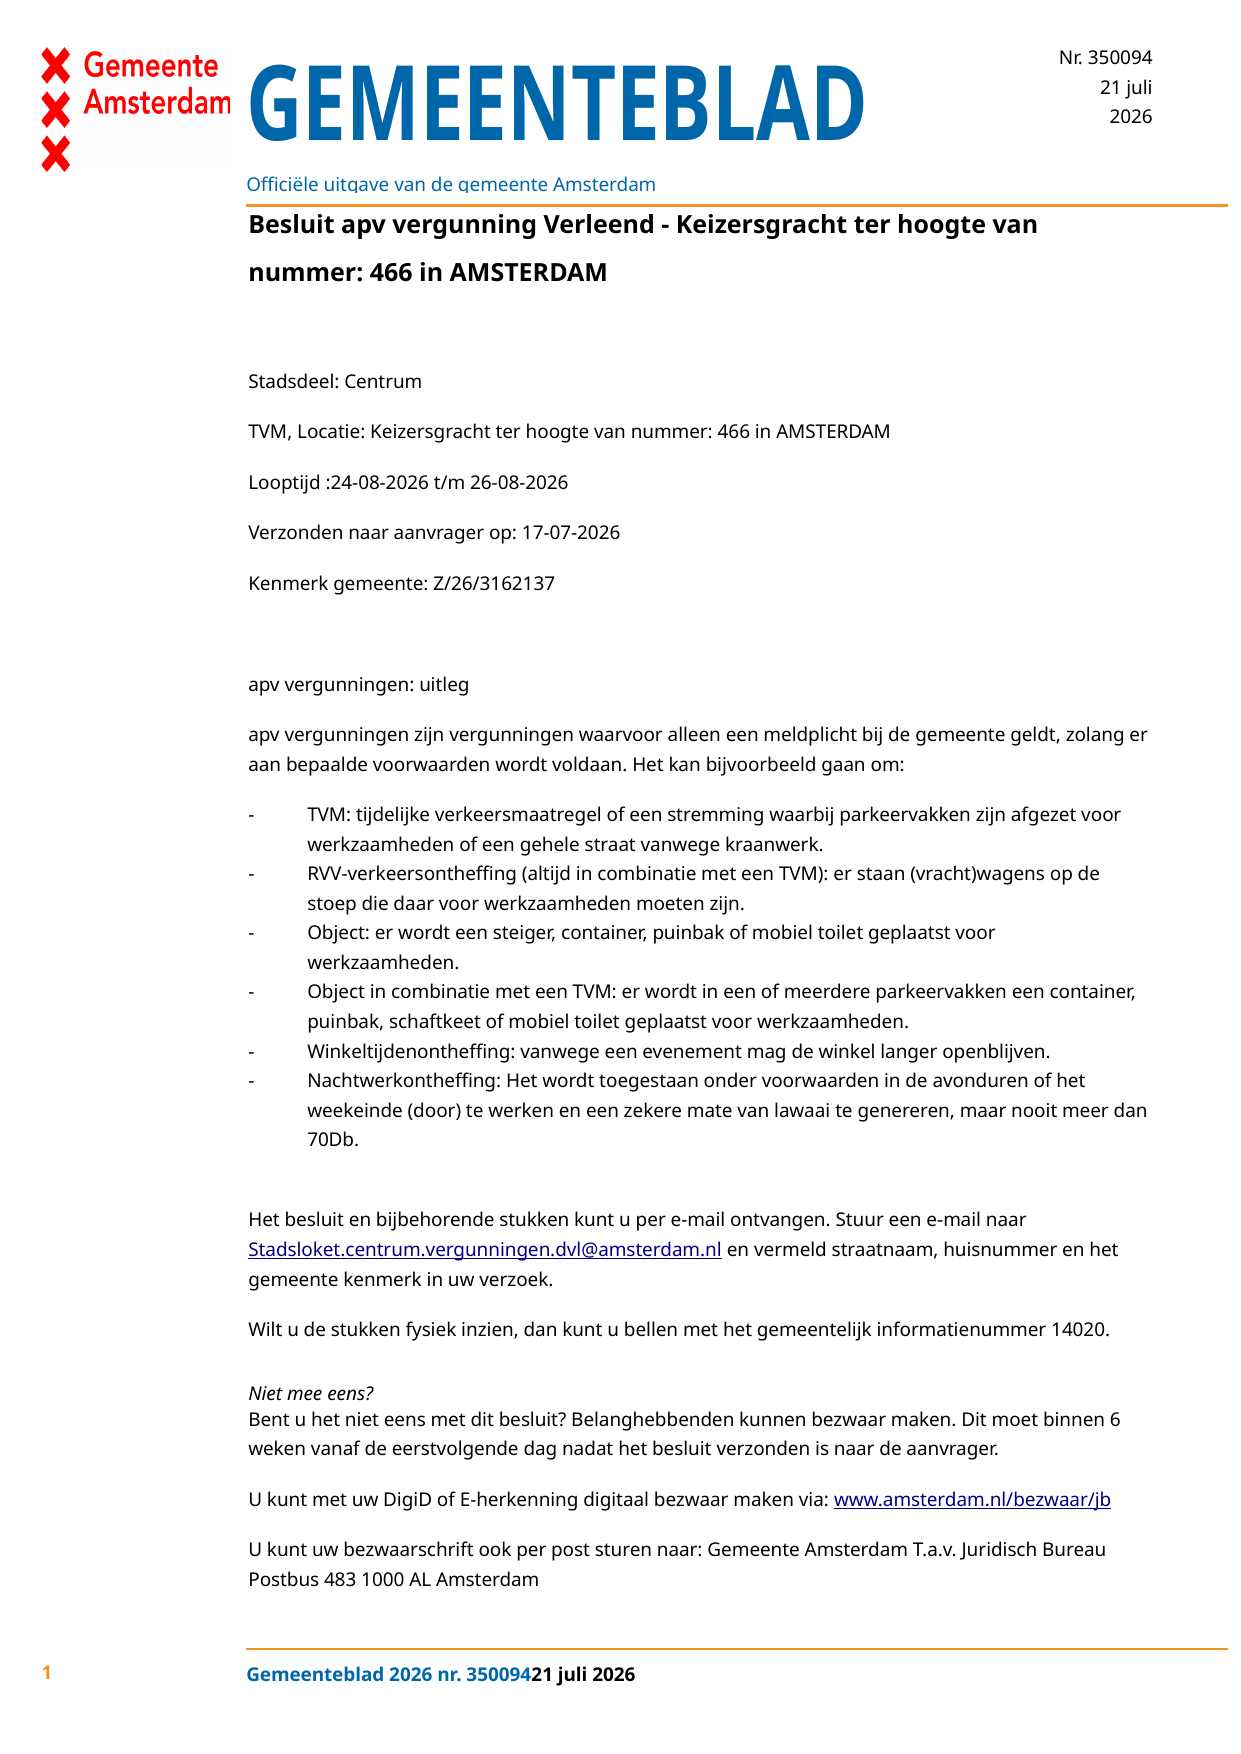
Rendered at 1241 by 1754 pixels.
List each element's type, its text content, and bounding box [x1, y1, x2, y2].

text Besluit apv vergunning Verleend - Keizersgracht ter hoogte van nummer: 466 in AMSTERDAM [248, 207, 1152, 288]
text Stadsdeel: Centrum [248, 368, 1152, 394]
text Niet mee eens? [248, 1380, 1152, 1406]
list Object in combinatie met een TVM: er wordt in een of meerdere parkeervakken een container, puinbak, schaftkeet of mobiel toilet geplaatst voor werkzaamheden. [248, 979, 1152, 1034]
text Looptijd :24-08-2026 t/m 26-08-2026 [248, 469, 1152, 495]
text Wilt u de stukken fysiek inzien, dan kunt u bellen met het gemeentelijk informatienummer 14020. [248, 1316, 1152, 1342]
text U kunt uw bezwaarschrift ook per post sturen naar: Gemeente Amsterdam T.a.v. Juridisch Bureau Postbus 483 1000 AL Amsterdam [248, 1536, 1152, 1592]
list Winkeltijdenontheffing: vanwege een evenement mag de winkel langer openblijven. [248, 1038, 1152, 1064]
text apv vergunningen: uitleg [248, 671, 1152, 697]
list Nachtwerkontheffing: Het wordt toegestaan onder voorwaarden in de avonduren of het weekeinde (door) te werken en een zekere mate van lawaai te genereren, maar nooit meer dan 70Db. [248, 1067, 1152, 1152]
list RVV-verkeersontheffing (altijd in combinatie met een TVM): er staan (vracht)wagens op de stoep die daar voor werkzaamheden moeten zijn. [248, 860, 1152, 916]
text Het besluit en bijbehorende stukken kunt u per e-mail ontvangen. Stuur een e-mail naar Stadsloket.centrum.vergunningen.dvl@amsterdam.nl en vermeld straatnaam, huisnummer en het gemeente kenmerk in uw verzoek. [248, 1207, 1152, 1292]
text U kunt met uw DigiD of E-herkenning digitaal bezwaar maken via: www.amsterdam.nl/bezwaar/jb [248, 1486, 1152, 1512]
text Verzonden naar aanvrager op: 17-07-2026 [248, 519, 1152, 545]
list TVM: tijdelijke verkeersmaatregel of een stremming waarbij parkeervakken zijn afgezet voor werkzaamheden of een gehele straat vanwege kraanwerk. [248, 801, 1152, 857]
text Bent u het niet eens met dit besluit? Belanghebbenden kunnen bezwaar maken. Dit moet binnen 6 weken vanaf de eerstvolgende dag nadat het besluit verzonden is naar de aanvrager. [248, 1406, 1152, 1461]
text apv vergunningen zijn vergunningen waarvoor alleen een meldplicht bij de gemeente geldt, zolang er aan bepaalde voorwaarden wordt voldaan. Het kan bijvoorbeeld gaan om: [248, 721, 1152, 777]
text Kenmerk gemeente: Z/26/3162137 [248, 570, 1152, 596]
picture [41, 47, 231, 172]
text TVM, Locatie: Keizersgracht ter hoogte van nummer: 466 in AMSTERDAM [248, 419, 1152, 444]
list Object: er wordt een steiger, container, puinbak of mobiel toilet geplaatst voor werkzaamheden. [248, 919, 1152, 975]
